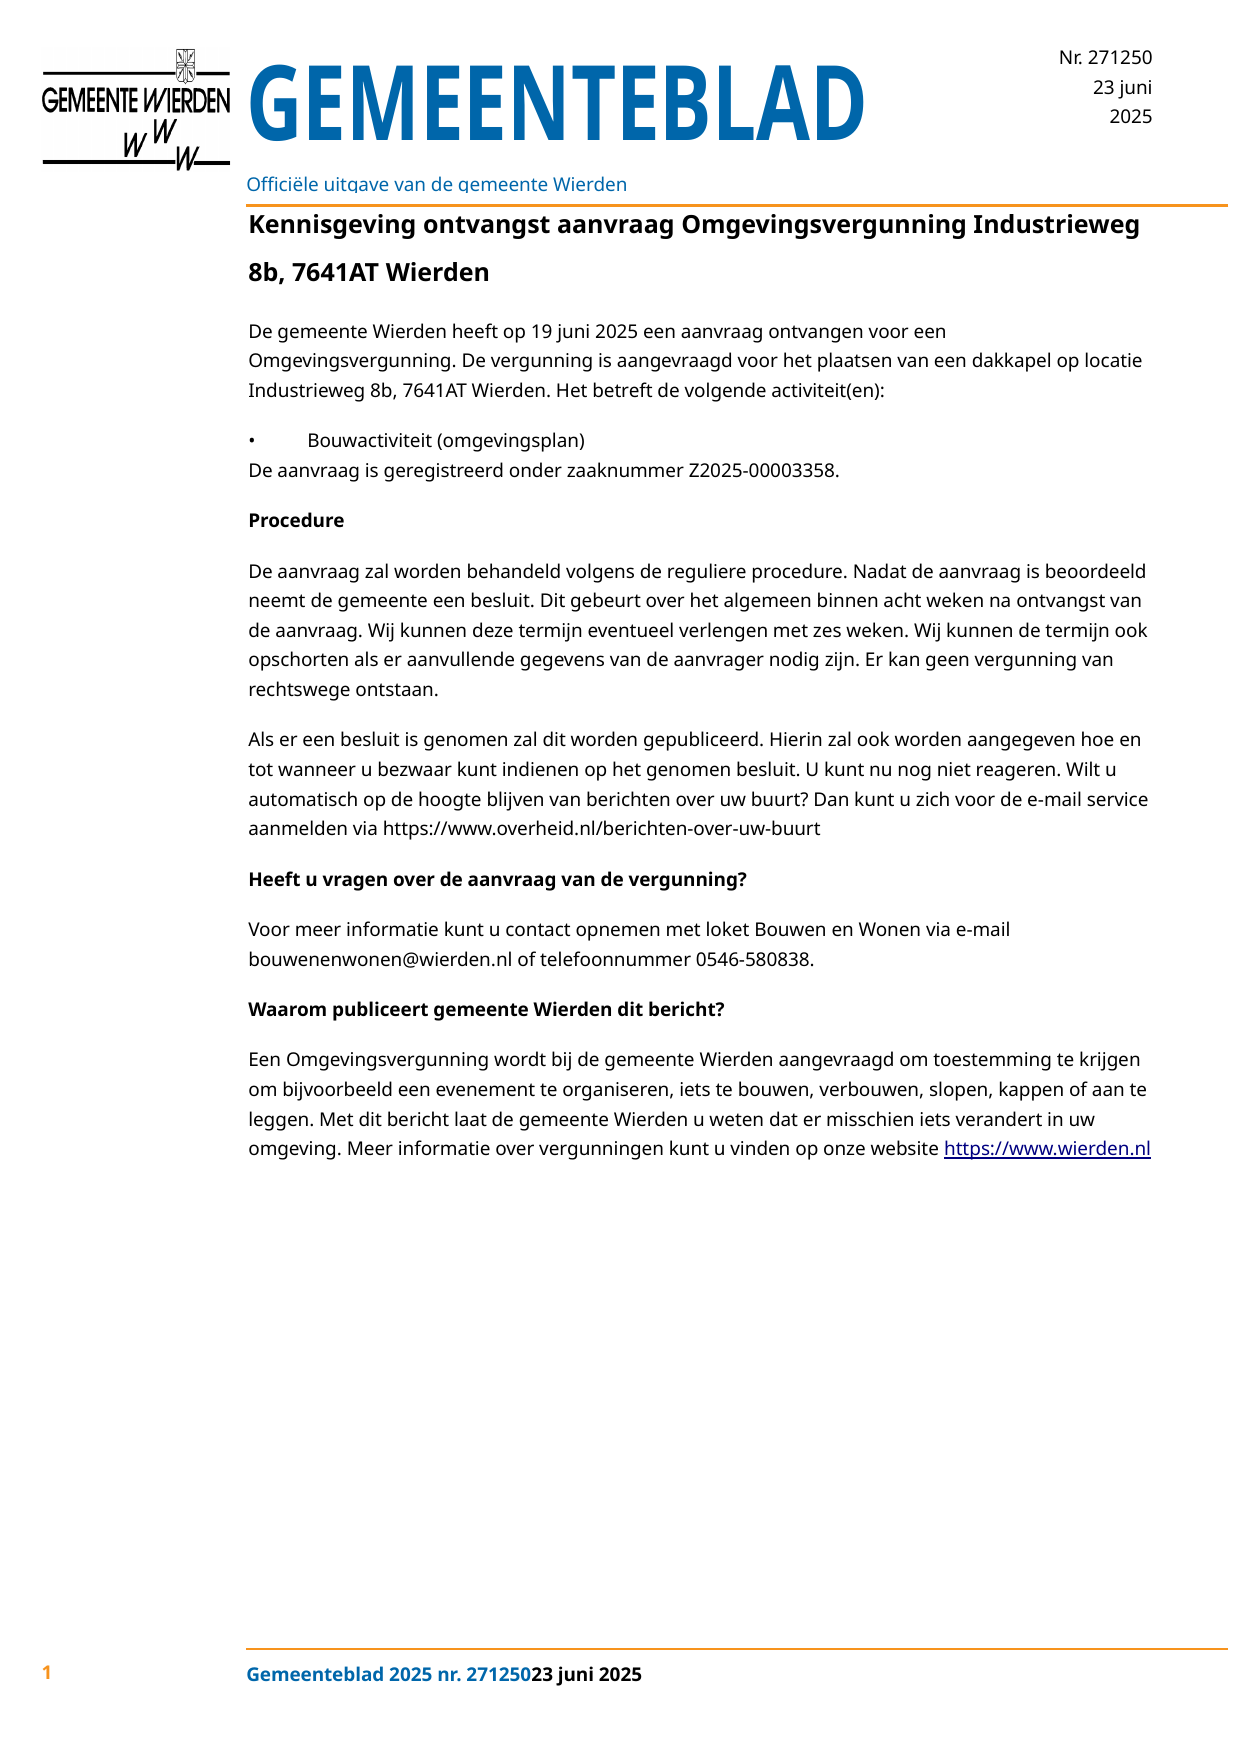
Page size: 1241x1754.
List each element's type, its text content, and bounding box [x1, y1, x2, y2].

text Voor meer informatie kunt u contact opnemen met loket Bouwen en Wonen via e-mail bouwenenwonen@wierden.nl of telefoonnummer 0546-580838. [248, 916, 1152, 972]
text Kennisgeving ontvangst aanvraag Omgevingsvergunning Industrieweg 8b, 7641AT Wierden [248, 207, 1152, 288]
text De aanvraag zal worden behandeld volgens de reguliere procedure. Nadat de aanvraag is beoordeeld neemt de gemeente een besluit. Dit gebeurt over het algemeen binnen acht weken na ontvangst van de aanvraag. Wij kunnen deze termijn eventueel verlengen met zes weken. Wij kunnen de termijn ook opschorten als er aanvullende gegevens van de aanvrager nodig zijn. Er kan geen vergunning van rechtswege ontstaan. [248, 558, 1152, 702]
text Procedure [248, 507, 1152, 533]
text Als er een besluit is genomen zal dit worden gepubliceerd. Hierin zal ook worden aangegeven hoe en tot wanneer u bezwaar kunt indienen op het genomen besluit. U kunt nu nog niet reageren. Wilt u automatisch op de hoogte blijven van berichten over uw buurt? Dan kunt u zich voor de e-mail service aanmelden via https://www.overheid.nl/berichten-over-uw-buurt [248, 727, 1152, 841]
text Heeft u vragen over de aanvraag van de vergunning? [248, 866, 1152, 892]
text Waarom publiceert gemeente Wierden dit bericht? [248, 996, 1152, 1022]
text De aanvraag is geregistreerd onder zaaknummer Z2025-00003358. [248, 457, 1152, 483]
list Bouwactiviteit (omgevingsplan) [248, 427, 1152, 453]
text De gemeente Wierden heeft op 19 juni 2025 een aanvraag ontvangen voor een Omgevingsvergunning. De vergunning is aangevraagd voor het plaatsen van een dakkapel op locatie Industrieweg 8b, 7641AT Wierden. Het betreft de volgende activiteit(en): [248, 318, 1152, 403]
picture [41, 47, 231, 172]
text Een Omgevingsvergunning wordt bij de gemeente Wierden aangevraagd om toestemming te krijgen om bijvoorbeeld een evenement te organiseren, iets te bouwen, verbouwen, slopen, kappen of aan te leggen. Met dit bericht laat de gemeente Wierden u weten dat er misschien iets verandert in uw omgeving. Meer informatie over vergunningen kunt u vinden op onze website https://www.wierden.nl [248, 1047, 1152, 1161]
